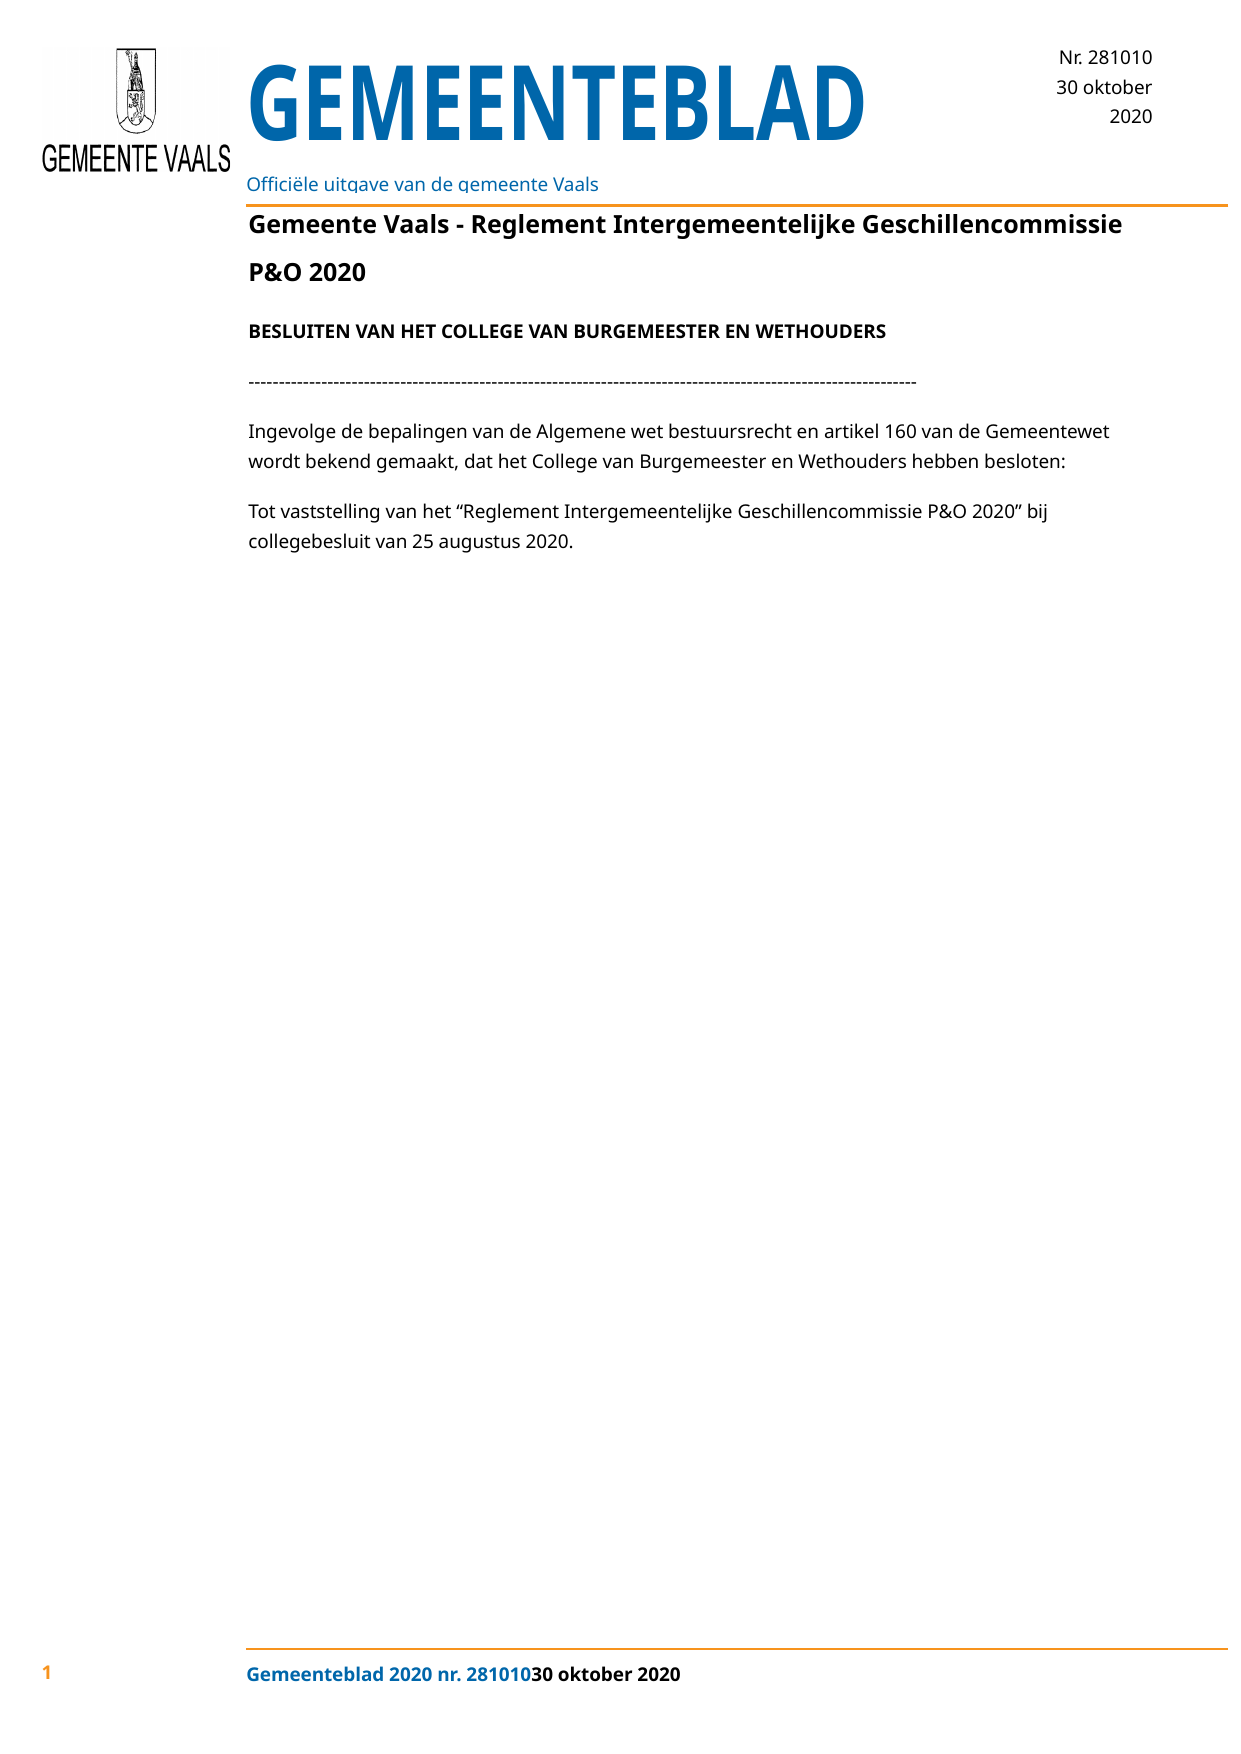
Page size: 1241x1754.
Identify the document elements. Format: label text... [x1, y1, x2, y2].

text BESLUITEN VAN HET COLLEGE VAN BURGEMEESTER EN WETHOUDERS [248, 318, 1152, 344]
text Tot vaststelling van het “Reglement Intergemeentelijke Geschillencommissie P&O 2020” bij collegebesluit van 25 augustus 2020. [248, 499, 1152, 554]
picture [41, 47, 231, 172]
text Ingevolge de bepalingen van de Algemene wet bestuursrecht en artikel 160 van de Gemeentewet wordt bekend gemaakt, dat het College van Burgemees­ter en Wethouders hebben besloten: [248, 419, 1152, 474]
text -------------------------------------------------------------------------------------------------------------- [248, 368, 1152, 394]
text Gemeente Vaals - Reglement Intergemeentelijke Geschillencommissie P&O 2020 [248, 207, 1152, 288]
